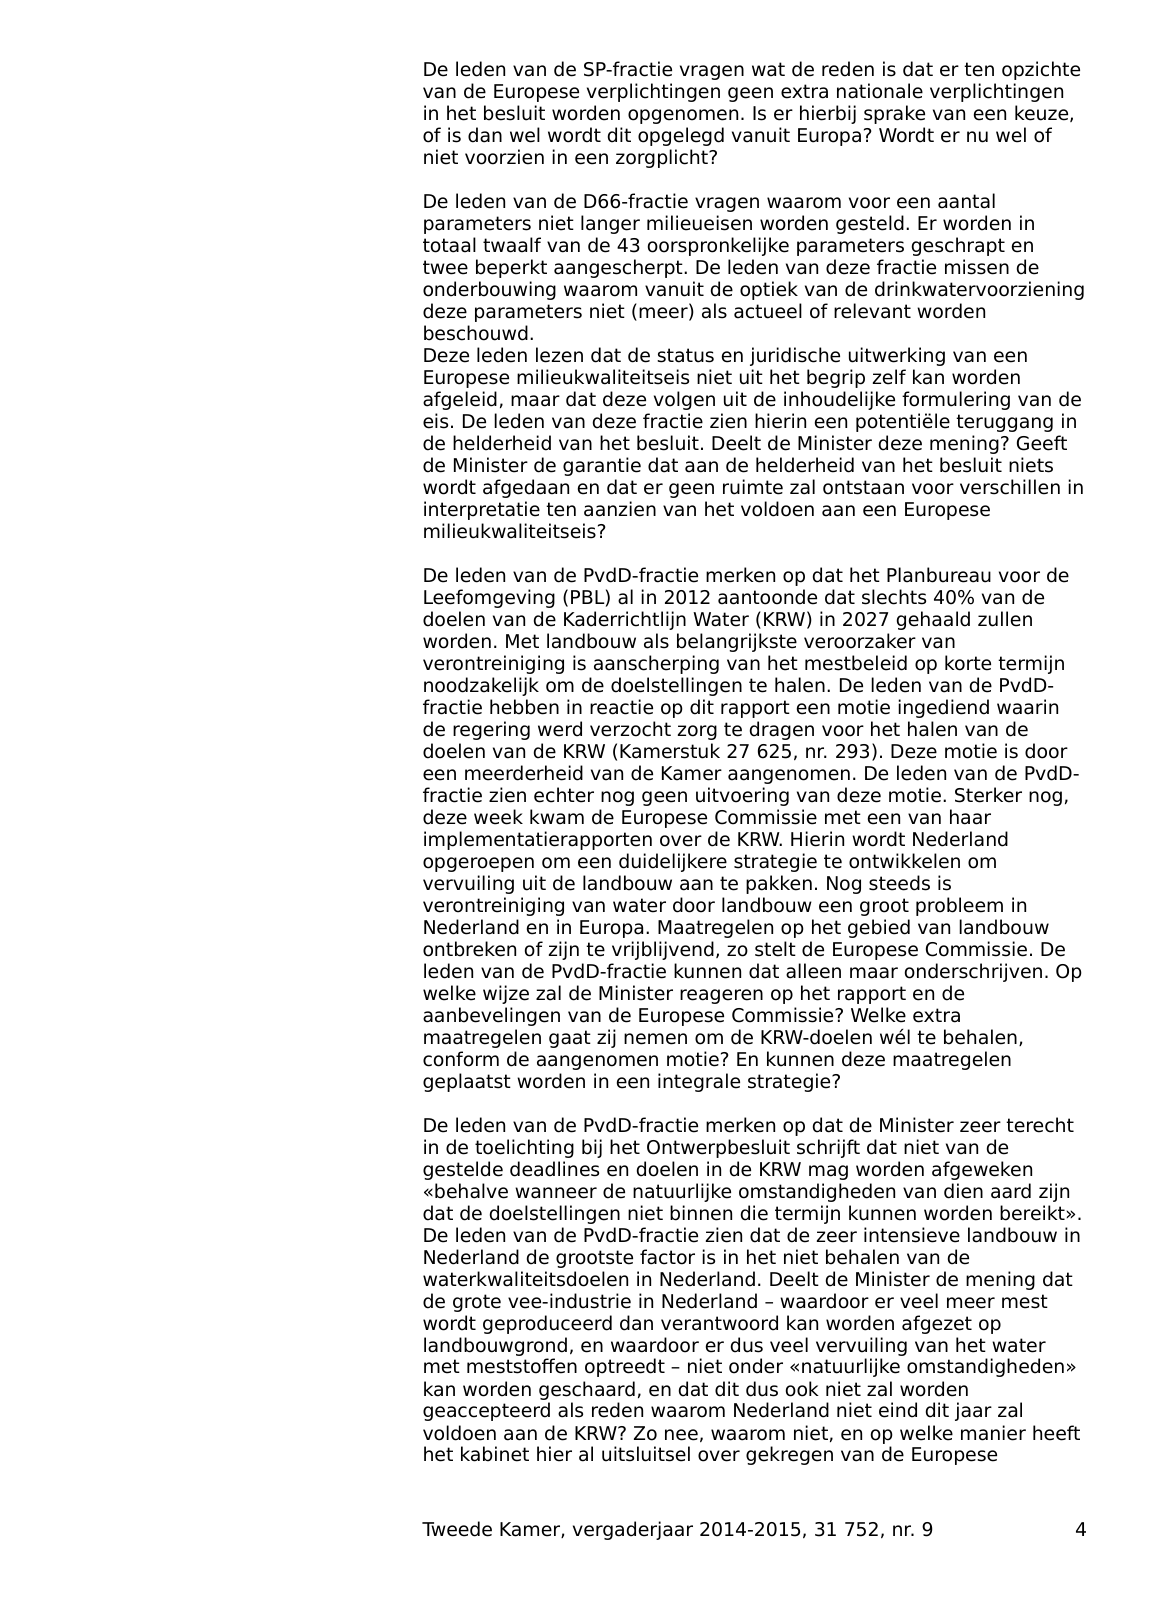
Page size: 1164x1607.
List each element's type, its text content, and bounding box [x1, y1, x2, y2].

text De leden van de PvdD-fractie zien dat de zeer intensieve landbouw in Nederland de grootste factor is in het niet behalen van de waterkwaliteitsdoelen in Nederland. Deelt de Minister de mening dat de grote vee-industrie in Nederland – waardoor er veel meer mest wordt geproduceerd dan verantwoord kan worden afgezet op landbouwgrond, en waardoor er dus veel vervuiling van het water met meststoffen optreedt – niet onder «natuurlijke omstandigheden» kan worden geschaard, en dat dit dus ook niet zal worden geaccepteerd als reden waarom Nederland niet eind dit jaar zal voldoen aan de KRW? Zo nee, waarom niet, en op welke manier heeft het kabinet hier al uitsluitsel over gekregen van de Europese [422, 1224, 1087, 1466]
text De leden van de D66-fractie vragen waarom voor een aantal parameters niet langer milieueisen worden gesteld. Er worden in totaal twaalf van de 43 oorspronkelijke parameters geschrapt en twee beperkt aangescherpt. De leden van deze fractie missen de onderbouwing waarom vanuit de optiek van de drinkwatervoorziening deze parameters niet (meer) als actueel of relevant worden beschouwd. [422, 191, 1087, 345]
text De leden van de SP-fractie vragen wat de reden is dat er ten opzichte van de Europese verplichtingen geen extra nationale verplichtingen in het besluit worden opgenomen. Is er hierbij sprake van een keuze, of is dan wel wordt dit opgelegd vanuit Europa? Wordt er nu wel of niet voorzien in een zorgplicht? [422, 59, 1087, 169]
text De leden van de PvdD-fractie merken op dat het Planbureau voor de Leefomgeving (PBL) al in 2012 aantoonde dat slechts 40% van de doelen van de Kaderrichtlijn Water (KRW) in 2027 gehaald zullen worden. Met landbouw als belangrijkste veroorzaker van verontreiniging is aanscherping van het mestbeleid op korte termijn noodzakelijk om de doelstellingen te halen. De leden van de PvdD-fractie hebben in reactie op dit rapport een motie ingediend waarin de regering werd verzocht zorg te dragen voor het halen van de doelen van de KRW (Kamerstuk 27 625, nr. 293). Deze motie is door een meerderheid van de Kamer aangenomen. De leden van de PvdD-fractie zien echter nog geen uitvoering van deze motie. Sterker nog, deze week kwam de Europese Commissie met een van haar implementatierapporten over de KRW. Hierin wordt Nederland opgeroepen om een duidelijkere strategie te ontwikkelen om vervuiling uit de landbouw aan te pakken. Nog steeds is verontreiniging van water door landbouw een groot probleem in Nederland en in Europa. Maatregelen op het gebied van landbouw ontbreken of zijn te vrijblijvend, zo stelt de Europese Commissie. De leden van de PvdD-fractie kunnen dat alleen maar onderschrijven. Op welke wijze zal de Minister reageren op het rapport en de aanbevelingen van de Europese Commissie? Welke extra maatregelen gaat zij nemen om de KRW-doelen wél te behalen, conform de aangenomen motie? En kunnen deze maatregelen geplaatst worden in een integrale strategie? [422, 565, 1087, 1092]
text De leden van de PvdD-fractie merken op dat de Minister zeer terecht in de toelichting bij het Ontwerpbesluit schrijft dat niet van de gestelde deadlines en doelen in de KRW mag worden afgeweken «behalve wanneer de natuurlijke omstandigheden van dien aard zijn dat de doelstellingen niet binnen die termijn kunnen worden bereikt». [422, 1115, 1087, 1224]
text Deze leden lezen dat de status en juridische uitwerking van een Europese milieukwaliteitseis niet uit het begrip zelf kan worden afgeleid, maar dat deze volgen uit de inhoudelijke formulering van de eis. De leden van deze fractie zien hierin een potentiële teruggang in de helderheid van het besluit. Deelt de Minister deze mening? Geeft de Minister de garantie dat aan de helderheid van het besluit niets wordt afgedaan en dat er geen ruimte zal ontstaan voor verschillen in interpretatie ten aanzien van het voldoen aan een Europese milieukwaliteitseis? [422, 345, 1087, 543]
